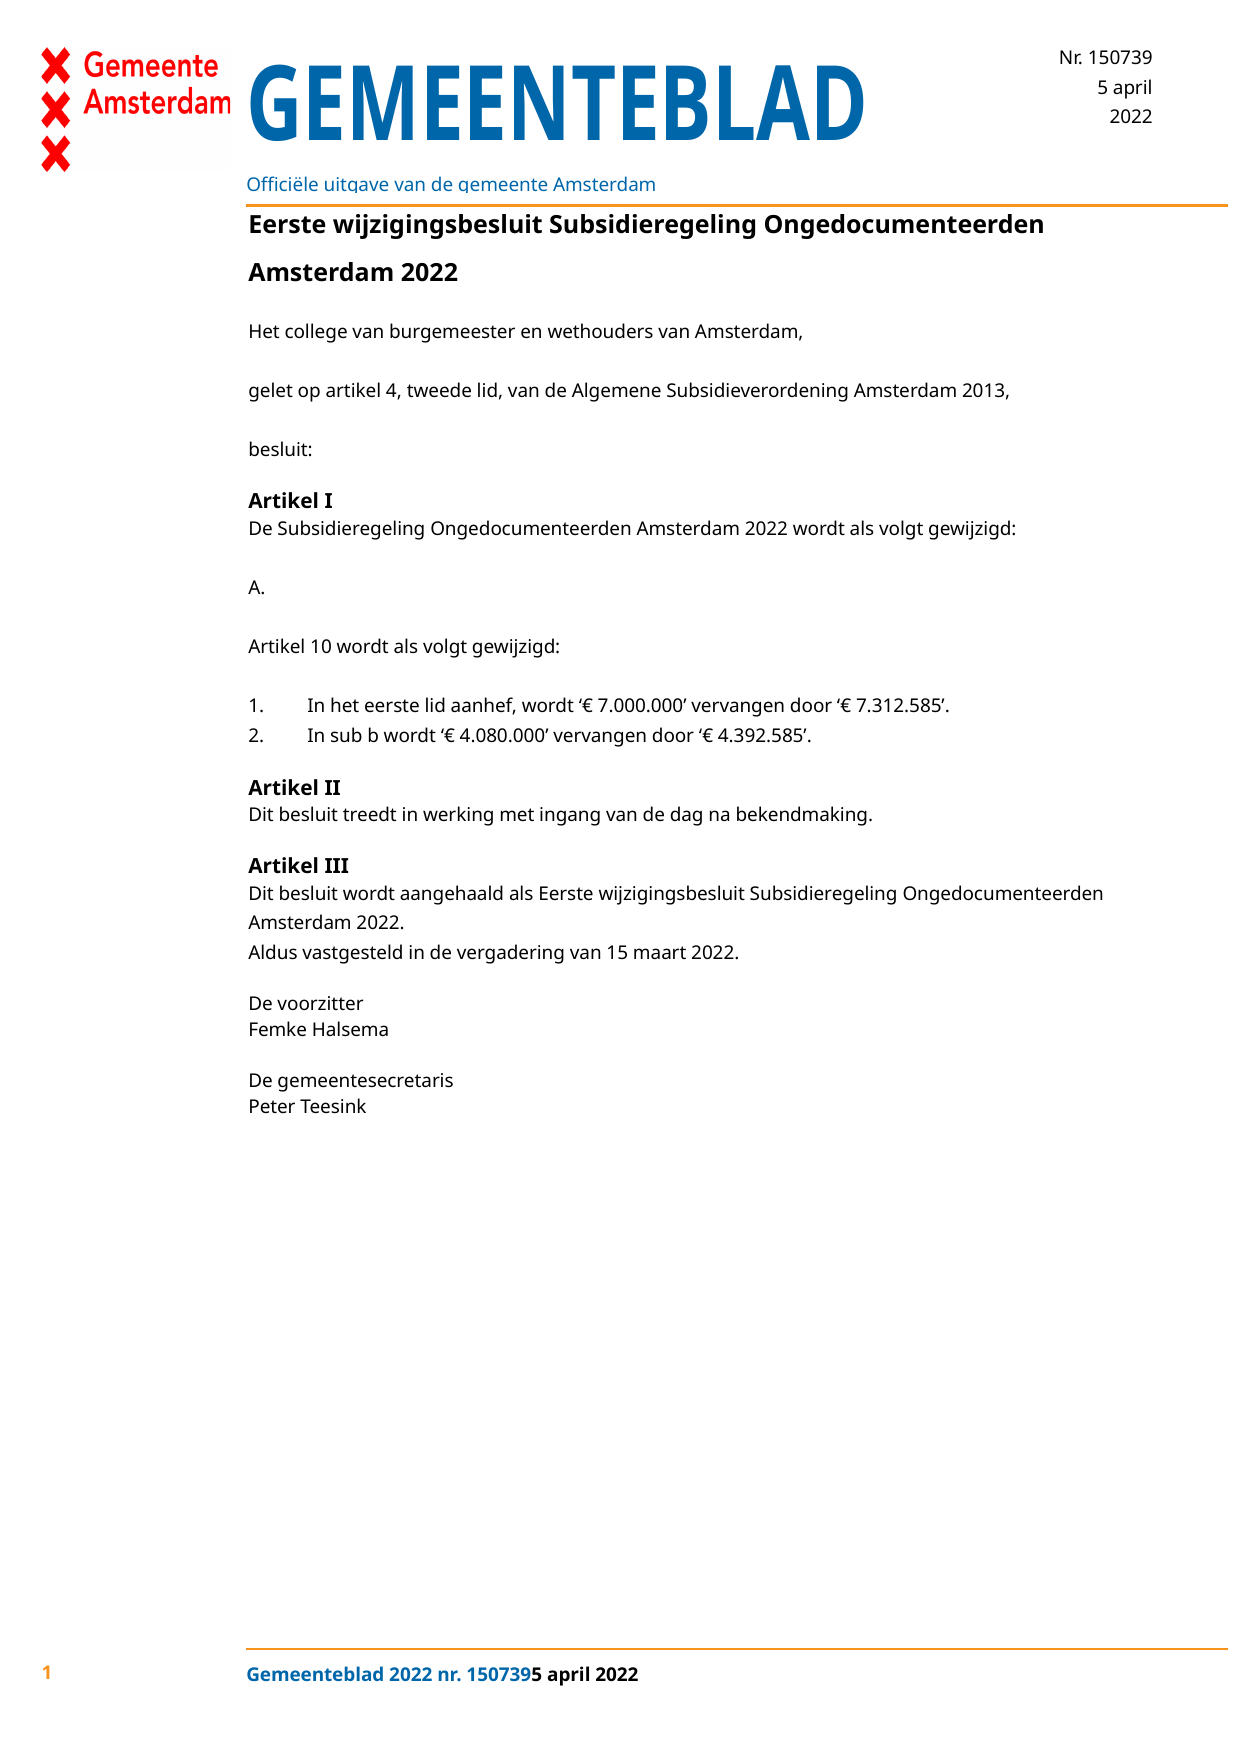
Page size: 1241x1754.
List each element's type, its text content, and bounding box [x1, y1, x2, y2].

text De Subsidieregeling Ongedocumenteerden Amsterdam 2022 wordt als volgt gewijzigd: [248, 515, 1152, 541]
text A. [248, 574, 1152, 600]
text Dit besluit treedt in werking met ingang van de dag na bekendmaking. [248, 801, 1152, 827]
text Peter Teesink [248, 1093, 1152, 1119]
text Artikel I [248, 487, 1152, 515]
list In het eerste lid aanhef, wordt ‘€ 7.000.000’ vervangen door ‘€ 7.312.585’. [248, 693, 1152, 718]
text De voorzitter [248, 991, 1152, 1016]
text Het college van burgemeester en wethouders van Amsterdam, [248, 318, 1152, 344]
list In sub b wordt ‘€ 4.080.000’ vervangen door ‘€ 4.392.585’. [248, 722, 1152, 748]
text gelet op artikel 4, tweede lid, van de Algemene Subsidieverordening Amsterdam 2013, [248, 377, 1152, 403]
text Artikel III [248, 851, 1152, 880]
picture [41, 47, 231, 172]
text De gemeentesecretaris [248, 1068, 1152, 1093]
text Artikel 10 wordt als volgt gewijzigd: [248, 633, 1152, 659]
text Dit besluit wordt aangehaald als Eerste wijzigingsbesluit Subsidieregeling Ongedocumenteerden Amsterdam 2022. [248, 880, 1152, 935]
text Femke Halsema [248, 1016, 1152, 1042]
text Eerste wijzigingsbesluit Subsidieregeling Ongedocumenteerden Amsterdam 2022 [248, 207, 1152, 288]
text Artikel II [248, 773, 1152, 801]
text besluit: [248, 436, 1152, 462]
text Aldus vastgesteld in de vergadering van 15 maart 2022. [248, 939, 1152, 965]
